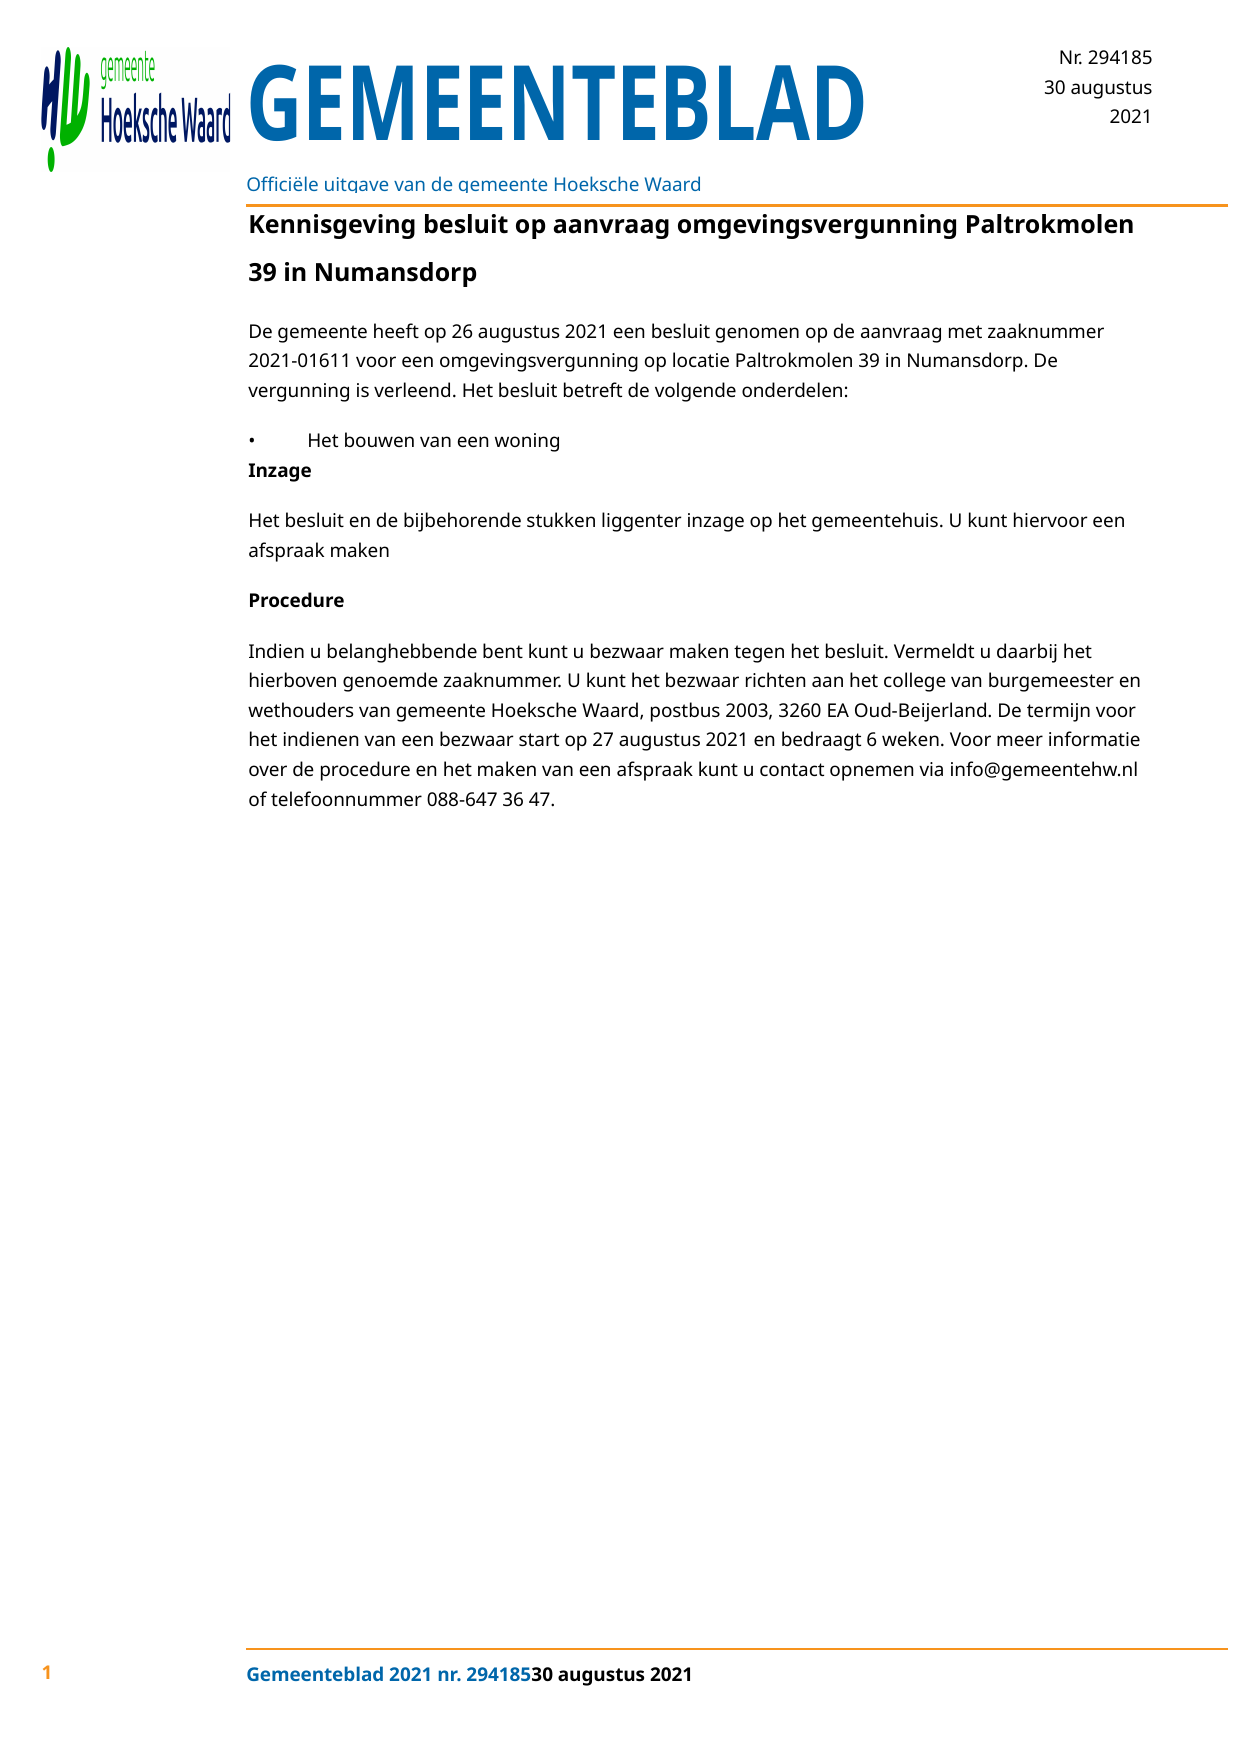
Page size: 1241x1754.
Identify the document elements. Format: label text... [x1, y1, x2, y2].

list Het bouwen van een woning [248, 427, 1152, 453]
text Inzage [248, 457, 1152, 483]
text Procedure [248, 587, 1152, 613]
text De gemeente heeft op 26 augustus 2021 een besluit genomen op de aanvraag met zaaknummer 2021-01611 voor een omgevingsvergunning op locatie Paltrokmolen 39 in Numansdorp. De vergunning is verleend. Het besluit betreft de volgende onderdelen: [248, 318, 1152, 403]
text Kennisgeving besluit op aanvraag omgevingsvergunning Paltrokmolen 39 in Numansdorp [248, 207, 1152, 288]
text Het besluit en de bijbehorende stukken liggenter inzage op het gemeentehuis. U kunt hiervoor een afspraak maken [248, 507, 1152, 563]
text Indien u belanghebbende bent kunt u bezwaar maken tegen het besluit. Vermeldt u daarbij het hierboven genoemde zaaknummer. U kunt het bezwaar richten aan het college van burgemeester en wethouders van gemeente Hoeksche Waard, postbus 2003, 3260 EA Oud-Beijerland. De termijn voor het indienen van een bezwaar start op 27 augustus 2021 en bedraagt 6 weken. Voor meer informatie over de procedure en het maken van een afspraak kunt u contact opnemen via info@gemeentehw.nl of telefoonnummer 088-647 36 47. [248, 638, 1152, 812]
picture [41, 47, 231, 172]
